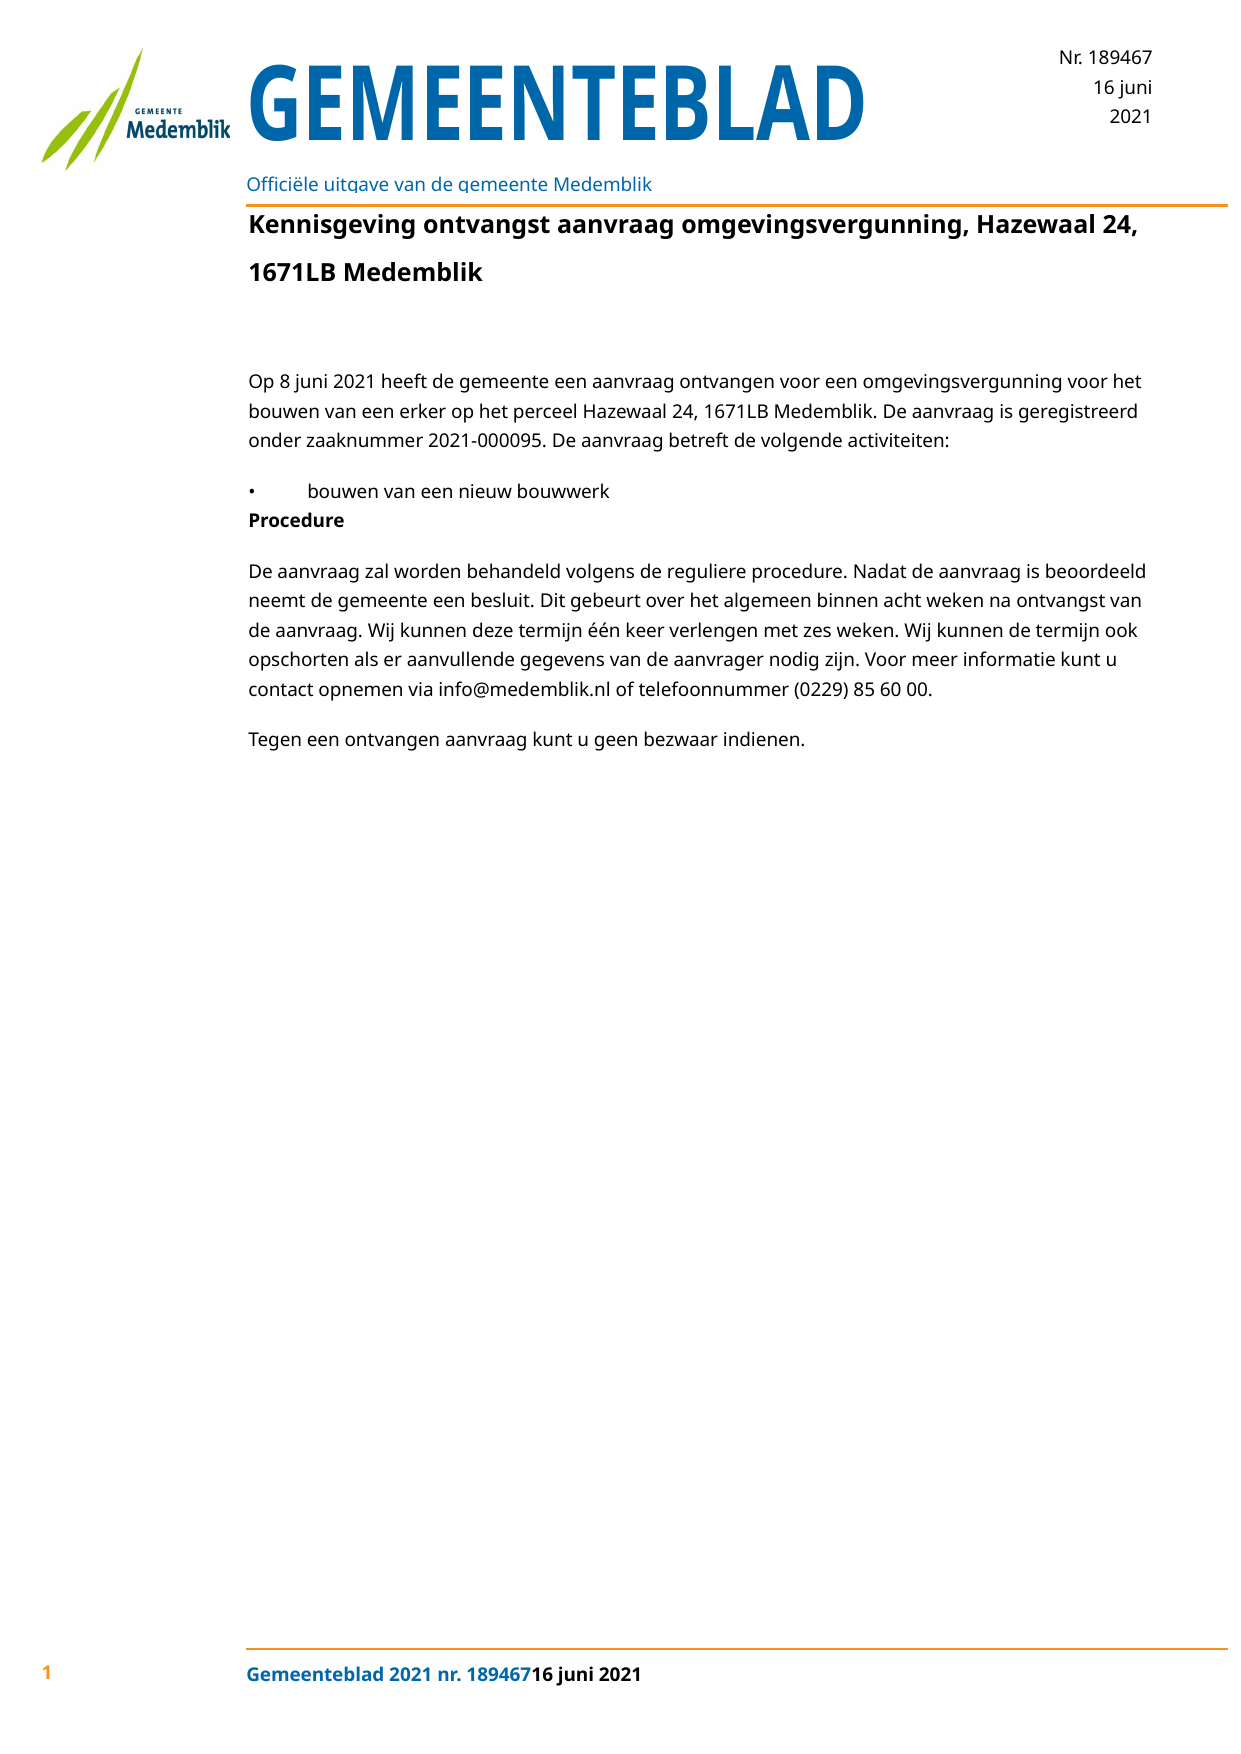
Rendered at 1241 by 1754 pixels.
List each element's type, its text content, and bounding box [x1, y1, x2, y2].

text Procedure [248, 507, 1152, 533]
text Kennisgeving ontvangst aanvraag omgevingsvergunning, Hazewaal 24, 1671LB Medemblik [248, 207, 1152, 288]
text Op 8 juni 2021 heeft de gemeente een aanvraag ontvangen voor een omgevingsvergunning voor het bouwen van een erker op het perceel Hazewaal 24, 1671LB Medemblik. De aanvraag is geregistreerd onder zaaknummer 2021-000095. De aanvraag betreft de volgende activiteiten: [248, 368, 1152, 453]
list bouwen van een nieuw bouwwerk [248, 478, 1152, 504]
text Tegen een ontvangen aanvraag kunt u geen bezwaar indienen. [248, 727, 1152, 752]
text De aanvraag zal worden behandeld volgens de reguliere procedure. Nadat de aanvraag is beoordeeld neemt de gemeente een besluit. Dit gebeurt over het algemeen binnen acht weken na ontvangst van de aanvraag. Wij kunnen deze termijn één keer verlengen met zes weken. Wij kunnen de termijn ook opschorten als er aanvullende gegevens van de aanvrager nodig zijn. Voor meer informatie kunt u contact opnemen via info@medemblik.nl of telefoonnummer (0229) 85 60 00. [248, 558, 1152, 702]
picture [41, 47, 231, 172]
